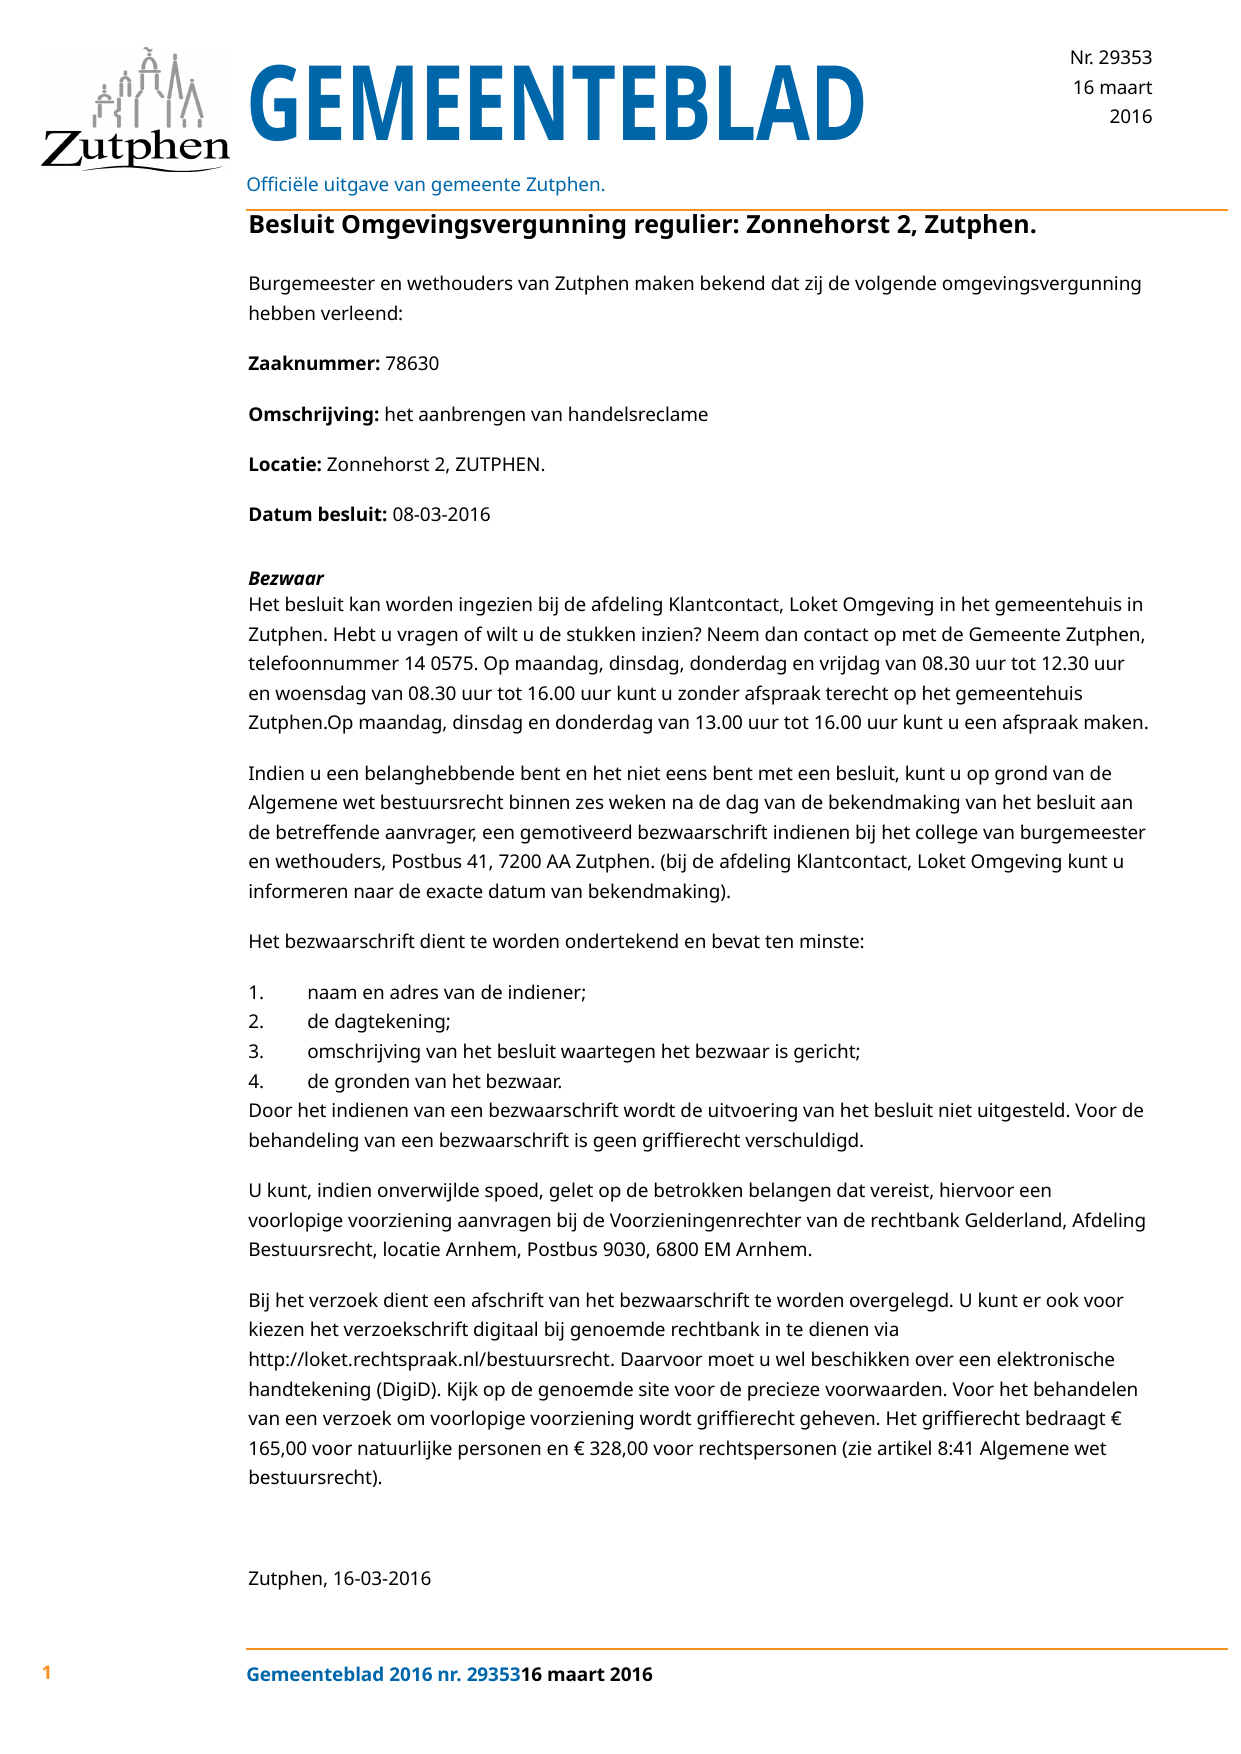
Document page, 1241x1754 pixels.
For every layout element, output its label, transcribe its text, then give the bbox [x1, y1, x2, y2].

text Bij het verzoek dient een afschrift van het bezwaarschrift te worden overgelegd. U kunt er ook voor kiezen het verzoekschrift digitaal bij genoemde rechtbank in te dienen via http://loket.rechtspraak.nl/bestuursrecht. Daarvoor moet u wel beschikken over een elektronische handtekening (DigiD). Kijk op de genoemde site voor de precieze voorwaarden. Voor het behandelen van een verzoek om voorlopige voorziening wordt griffierecht geheven. Het griffierecht bedraagt € 165,00 voor natuurlijke personen en € 328,00 voor rechtspersonen (zie artikel 8:41 Algemene wet bestuursrecht). [248, 1287, 1152, 1490]
text Zutphen, 16-03-2016 [248, 1565, 1152, 1591]
text Datum besluit: 08-03-2016 [248, 502, 1152, 527]
text Indien u een belanghebbende bent en het niet eens bent met een besluit, kunt u op grond van de Algemene wet bestuursrecht binnen zes weken na de dag van de bekendmaking van het besluit aan de betreffende aanvrager, een gemotiveerd bezwaarschrift indienen bij het college van burgemeester en wethouders, Postbus 41, 7200 AA Zutphen. (bij de afdeling Klantcontact, Loket Omgeving kunt u informeren naar de exacte datum van bekendmaking). [248, 760, 1152, 904]
list naam en adres van de indiener; [248, 979, 1152, 1005]
text Besluit Omgevingsvergunning regulier: Zonnehorst 2, Zutphen. [248, 211, 1152, 241]
text Bezwaar [248, 566, 1152, 591]
picture [41, 47, 231, 172]
text Locatie: Zonnehorst 2, ZUTPHEN. [248, 451, 1152, 477]
text Het bezwaarschrift dient te worden ondertekend en bevat ten minste: [248, 929, 1152, 954]
text U kunt, indien onverwijlde spoed, gelet op de betrokken belangen dat vereist, hiervoor een voorlopige voorziening aanvragen bij de Voorzieningenrechter van de rechtbank Gelderland, Afdeling Bestuursrecht, locatie Arnhem, Postbus 9030, 6800 EM Arnhem. [248, 1177, 1152, 1262]
text Omschrijving: het aanbrengen van handelsreclame [248, 401, 1152, 426]
text Burgemeester en wethouders van Zutphen maken bekend dat zij de volgende omgevingsvergunning hebben verleend: [248, 270, 1152, 326]
text Het besluit kan worden ingezien bij de afdeling Klantcontact, Loket Omgeving in het gemeentehuis in Zutphen. Hebt u vragen of wilt u de stukken inzien? Neem dan contact op met de Gemeente Zutphen, telefoonnummer 14 0575. Op maandag, dinsdag, donderdag en vrijdag van 08.30 uur tot 12.30 uur en woensdag van 08.30 uur tot 16.00 uur kunt u zonder afspraak terecht op het gemeentehuis Zutphen.Op maandag, dinsdag en donderdag van 13.00 uur tot 16.00 uur kunt u een afspraak maken. [248, 591, 1152, 735]
text Zaaknummer: 78630 [248, 350, 1152, 376]
text Door het indienen van een bezwaarschrift wordt de uitvoering van het besluit niet uitgesteld. Voor de behandeling van een bezwaarschrift is geen griffierecht verschuldigd. [248, 1097, 1152, 1153]
list omschrijving van het besluit waartegen het bezwaar is gericht; [248, 1038, 1152, 1064]
list de gronden van het bezwaar. [248, 1068, 1152, 1094]
list de dagtekening; [248, 1009, 1152, 1034]
